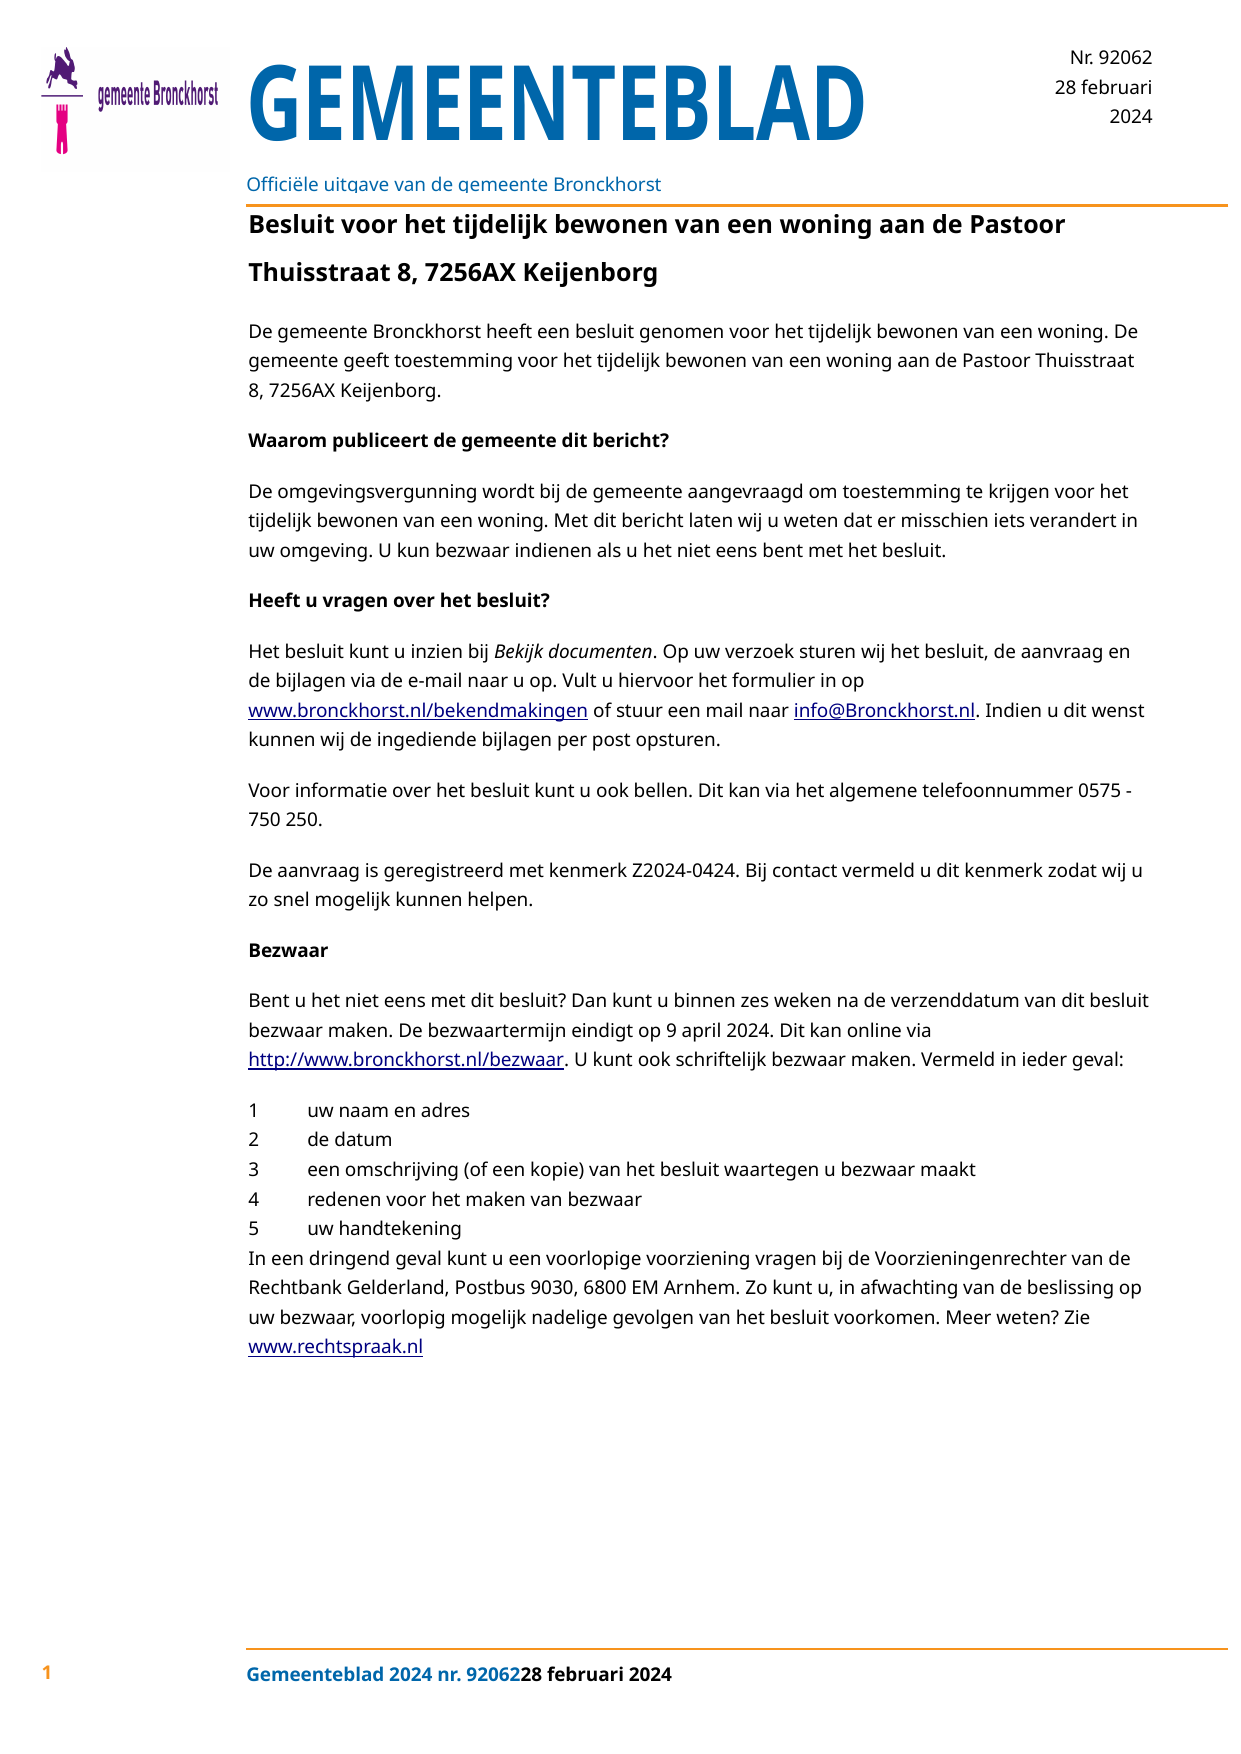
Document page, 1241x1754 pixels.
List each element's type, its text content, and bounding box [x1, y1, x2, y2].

text De gemeente Bronckhorst heeft een besluit genomen voor het tijdelijk bewonen van een woning. De gemeente geeft toestemming voor het tijdelijk bewonen van een woning aan de Pastoor Thuisstraat 8, 7256AX Keijenborg. [248, 318, 1152, 403]
text De aanvraag is geregistreerd met kenmerk Z2024-0424. Bij contact vermeld u dit kenmerk zodat wij u zo snel mogelijk kunnen helpen. [248, 857, 1152, 912]
text Het besluit kunt u inzien bij Bekijk documenten. Op uw verzoek sturen wij het besluit, de aanvraag en de bijlagen via de e-mail naar u op. Vult u hiervoor het formulier in op www.bronckhorst.nl/bekendmakingen of stuur een mail naar info@Bronckhorst.nl. Indien u dit wenst kunnen wij de ingediende bijlagen per post opsturen. [248, 638, 1152, 752]
text Besluit voor het tijdelijk bewonen van een woning aan de Pastoor Thuisstraat 8, 7256AX Keijenborg [248, 207, 1152, 288]
text In een dringend geval kunt u een voorlopige voorziening vragen bij de Voorzieningenrechter van de Rechtbank Gelderland, Postbus 9030, 6800 EM Arnhem. Zo kunt u, in afwachting van de beslissing op uw bezwaar, voorlopig mogelijk nadelige gevolgen van het besluit voorkomen. Meer weten? Zie www.rechtspraak.nl [248, 1245, 1152, 1359]
list uw naam en adres [248, 1097, 1152, 1123]
picture [41, 47, 231, 172]
list uw handtekening [248, 1215, 1152, 1241]
text Heeft u vragen over het besluit? [248, 587, 1152, 613]
list redenen voor het maken van bezwaar [248, 1186, 1152, 1212]
text De omgevingsvergunning wordt bij de gemeente aangevraagd om toestemming te krijgen voor het tijdelijk bewonen van een woning. Met dit bericht laten wij u weten dat er misschien iets verandert in uw omgeving. U kun bezwaar indienen als u het niet eens bent met het besluit. [248, 478, 1152, 563]
list een omschrijving (of een kopie) van het besluit waartegen u bezwaar maakt [248, 1156, 1152, 1182]
list de datum [248, 1127, 1152, 1152]
text Waarom publiceert de gemeente dit bericht? [248, 427, 1152, 453]
text Bent u het niet eens met dit besluit? Dan kunt u binnen zes weken na de verzenddatum van dit besluit bezwaar maken. De bezwaartermijn eindigt op 9 april 2024. Dit kan online via http://www.bronckhorst.nl/bezwaar. U kunt ook schriftelijk bezwaar maken. Vermeld in ieder geval: [248, 987, 1152, 1072]
text Bezwaar [248, 937, 1152, 963]
text Voor informatie over het besluit kunt u ook bellen. Dit kan via het algemene telefoonnummer 0575 - 750 250. [248, 777, 1152, 832]
